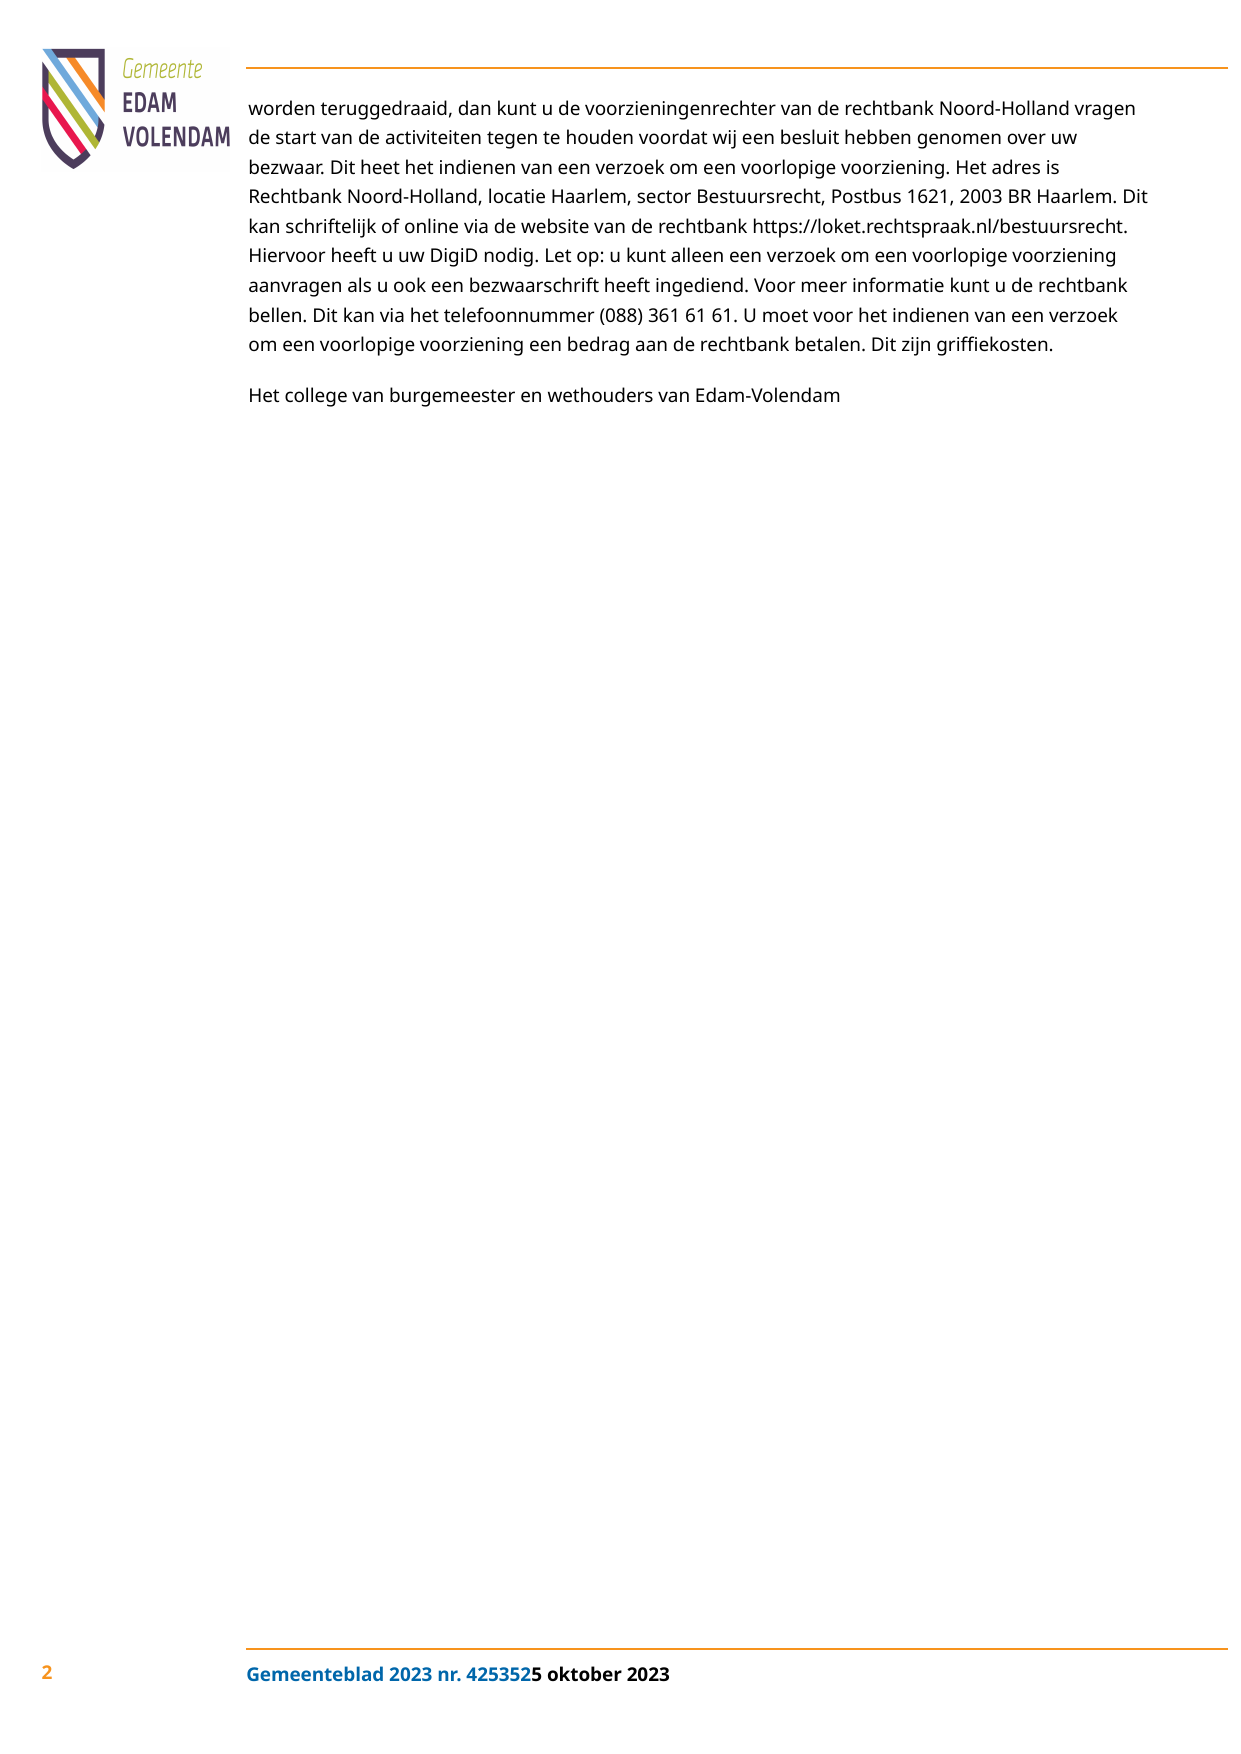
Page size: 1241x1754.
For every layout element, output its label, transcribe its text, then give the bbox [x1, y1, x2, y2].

text Het college van burgemeester en wethouders van Edam-Volendam [248, 382, 1152, 408]
text worden teruggedraaid, dan kunt u de voorzieningenrechter van de rechtbank Noord-Holland vragen de start van de activiteiten tegen te houden voordat wij een besluit hebben genomen over uw bezwaar. Dit heet het indienen van een verzoek om een voorlopige voorziening. Het adres is Rechtbank Noord-Holland, locatie Haarlem, sector Bestuursrecht, Postbus 1621, 2003 BR Haarlem. Dit kan schriftelijk of online via de website van de rechtbank https://loket.rechtspraak.nl/bestuursrecht. Hiervoor heeft u uw DigiD nodig. Let op: u kunt alleen een verzoek om een voorlopige voorziening aanvragen als u ook een bezwaarschrift heeft ingediend. Voor meer informatie kunt u de rechtbank bellen. Dit kan via het telefoonnummer (088) 361 61 61. U moet voor het indienen van een verzoek om een voorlopige voorziening een bedrag aan de rechtbank betalen. Dit zijn griffiekosten. [248, 95, 1152, 357]
picture [41, 47, 231, 172]
